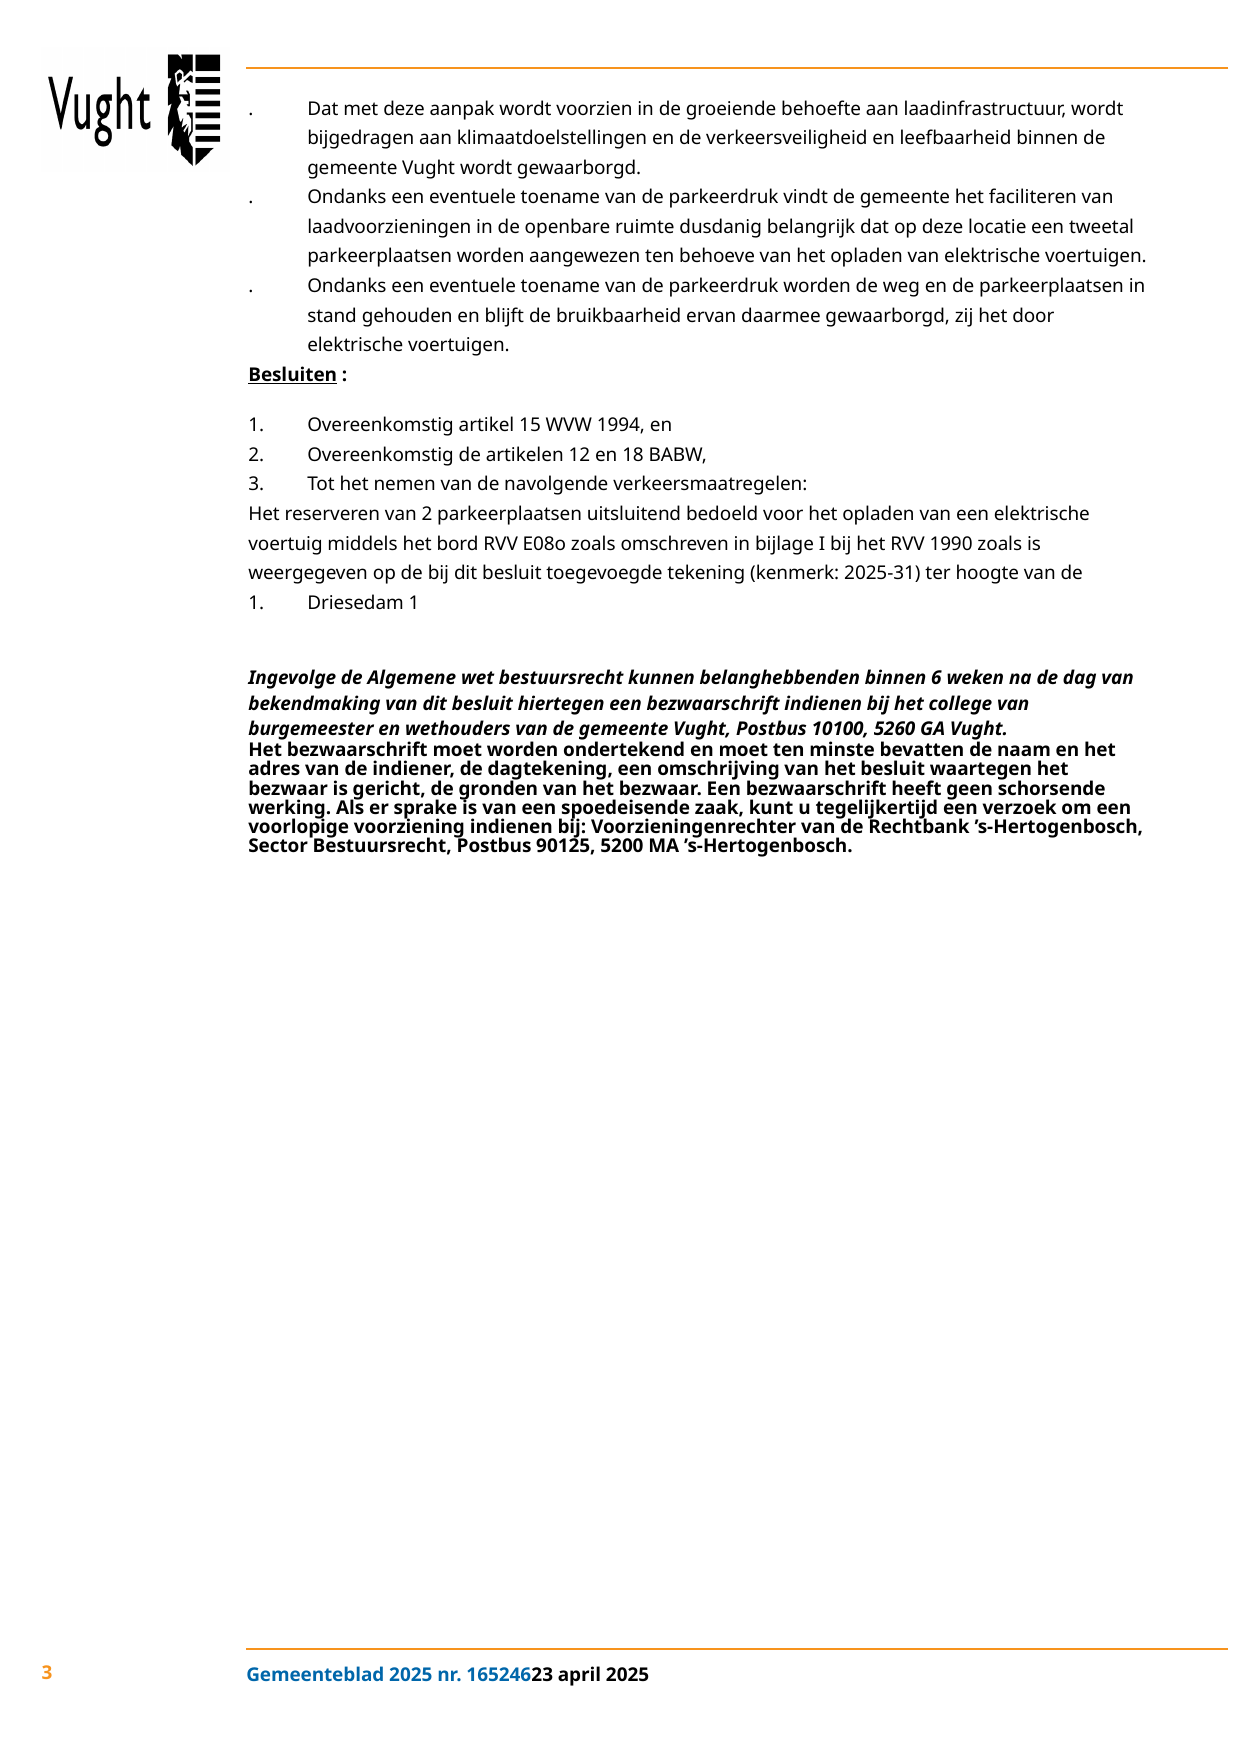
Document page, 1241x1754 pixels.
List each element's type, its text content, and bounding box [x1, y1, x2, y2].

text Het reserveren van 2 parkeerplaatsen uitsluitend bedoeld voor het opladen van een elektrische voertuig middels het bord RVV E08o zoals omschreven in bijlage I bij het RVV 1990 zoals is weergegeven op de bij dit besluit toegevoegde tekening (kenmerk: 2025-31) ter hoogte van de [248, 500, 1152, 585]
list Driesedam 1 [248, 589, 1152, 615]
list Overeenkomstig artikel 15 WVW 1994, en [248, 411, 1152, 437]
list Dat met deze aanpak wordt voorzien in de groeiende behoefte aan laadinfrastructuur, wordt bijgedragen aan klimaatdoelstellingen en de verkeersveiligheid en leefbaarheid binnen de gemeente Vught wordt gewaarborgd. [248, 95, 1152, 180]
list Ondanks een eventuele toename van de parkeerdruk vindt de gemeente het faciliteren van laadvoorzieningen in de openbare ruimte dusdanig belangrijk dat op deze locatie een tweetal parkeerplaatsen worden aangewezen ten behoeve van het opladen van elektrische voertuigen. [248, 183, 1152, 268]
text Besluiten : [248, 361, 1152, 387]
list Tot het nemen van de navolgende verkeersmaatregelen: [248, 471, 1152, 496]
text Ingevolge de Algemene wet bestuursrecht kunnen belanghebbenden binnen 6 weken na de dag van bekendmaking van dit besluit hiertegen een bezwaarschrift indienen bij het college van burgemeester en wethouders van de gemeente Vught, Postbus 10100, 5260 GA Vught. [248, 664, 1152, 741]
list Overeenkomstig de artikelen 12 en 18 BABW, [248, 441, 1152, 467]
list Ondanks een eventuele toename van de parkeerdruk worden de weg en de parkeerplaatsen in stand gehouden en blijft de bruikbaarheid ervan daarmee gewaarborgd, zij het door elektrische voertuigen. [248, 272, 1152, 357]
picture [41, 47, 231, 172]
text Het bezwaarschrift moet worden ondertekend en moet ten minste bevatten de naam en het adres van de indiener, de dagtekening, een omschrijving van het besluit waartegen het bezwaar is gericht, de gronden van het bezwaar. Een bezwaarschrift heeft geen schorsende werking. Als er sprake is van een spoedeisende zaak, kunt u tegelijkertijd een verzoek om een voorlopige voorziening indienen bij: Voorzieningenrechter van de Rechtbank ’s-Hertogenbosch, Sector Bestuursrecht, Postbus 90125, 5200 MA ’s-Hertogenbosch. [248, 741, 1152, 857]
